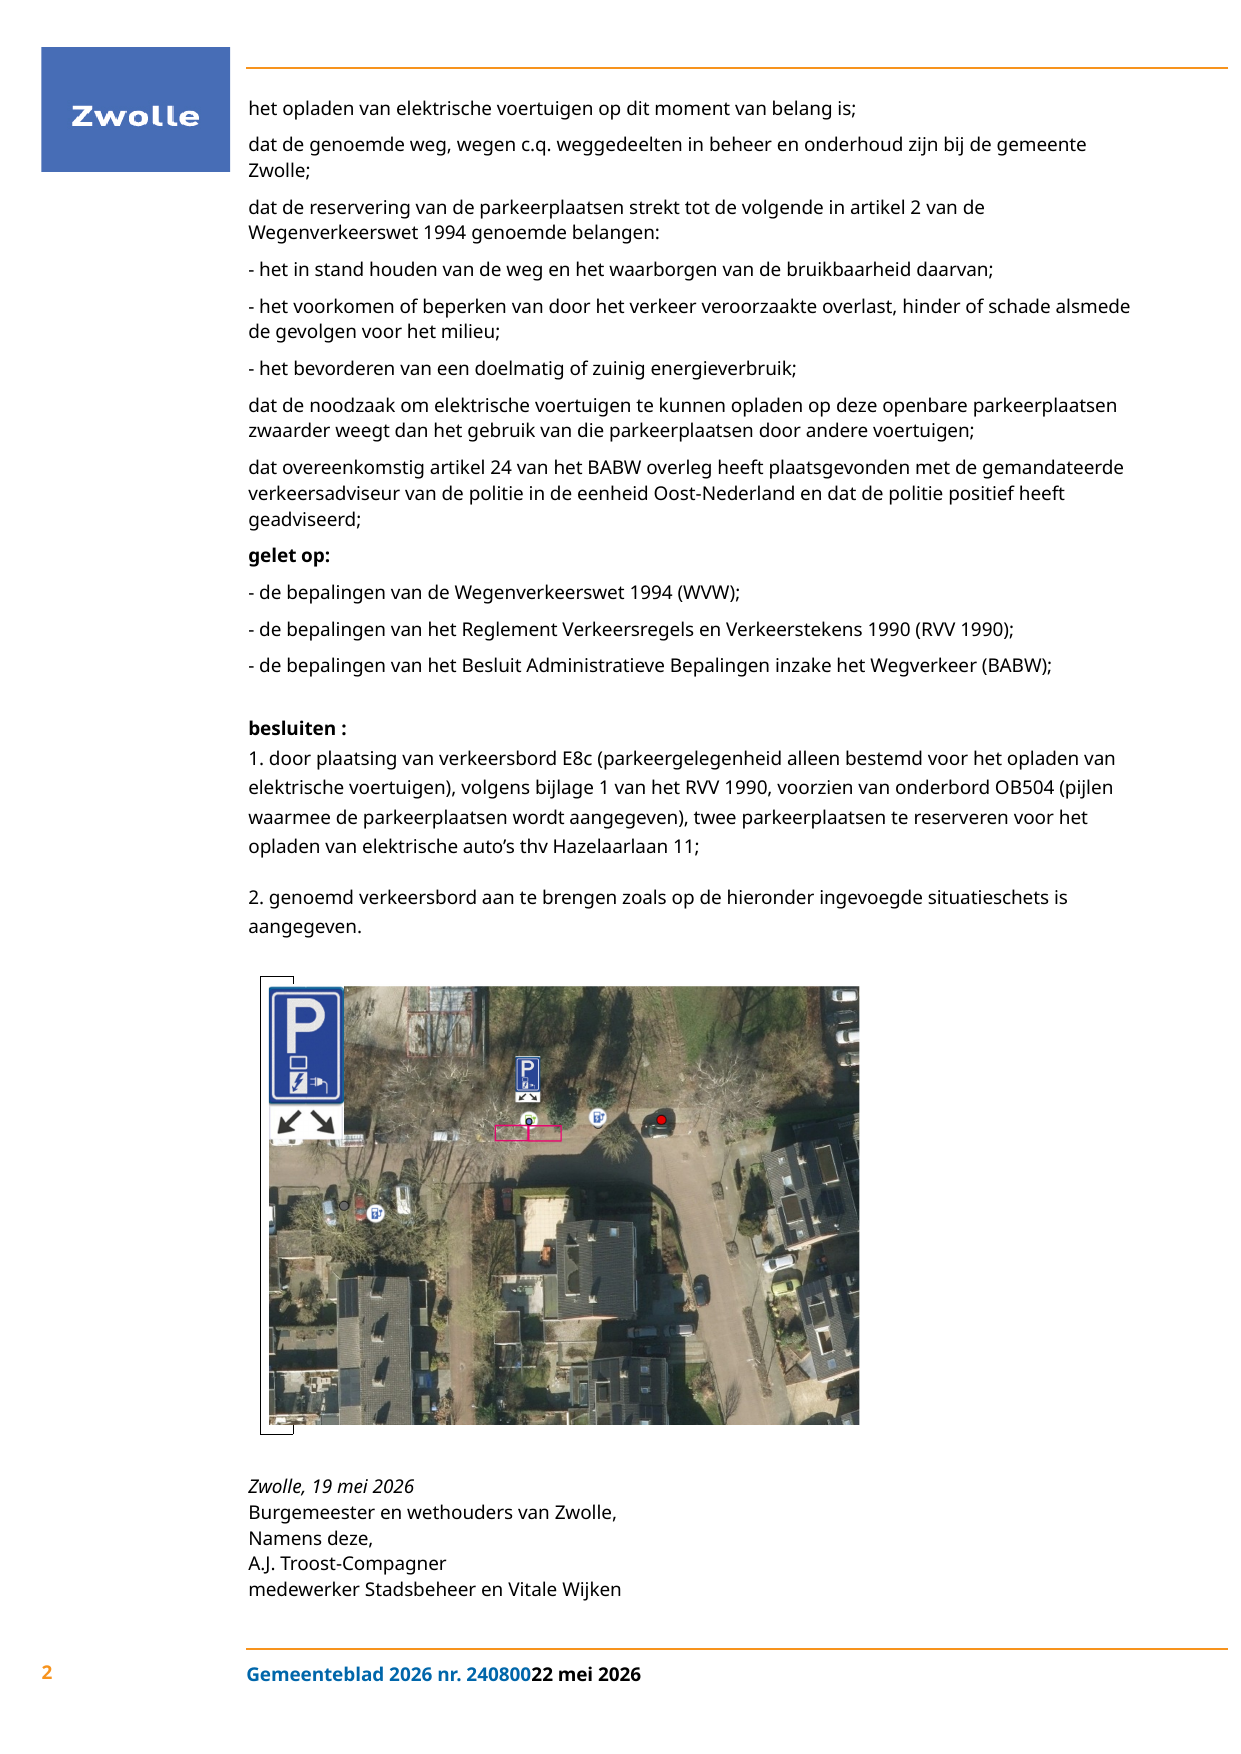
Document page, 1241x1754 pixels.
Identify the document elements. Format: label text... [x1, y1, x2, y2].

text dat de reservering van de parkeerplaatsen strekt tot de volgende in artikel 2 van de Wegenverkeerswet 1994 genoemde belangen: [248, 194, 1152, 245]
text Namens deze, [248, 1525, 1152, 1551]
text - het voorkomen of beperken van door het verkeer veroorzaakte overlast, hinder of schade alsmede de gevolgen voor het milieu; [248, 293, 1152, 344]
text - de bepalingen van het Besluit Administratieve Bepalingen inzake het Wegverkeer (BABW); [248, 652, 1152, 678]
picture [268, 984, 860, 1425]
picture [41, 47, 231, 172]
text gelet op: [248, 542, 1152, 568]
text het opladen van elektrische voertuigen op dit moment van belang is; [248, 95, 1152, 121]
text dat de noodzaak om elektrische voertuigen te kunnen opladen op deze openbare parkeerplaatsen zwaarder weegt dan het gebruik van die parkeerplaatsen door andere voertuigen; [248, 392, 1152, 443]
text medewerker Stadsbeheer en Vitale Wijken [248, 1576, 1152, 1602]
text 2. genoemd verkeersbord aan te brengen zoals op de hieronder ingevoegde situatieschets is aangegeven. [248, 884, 1152, 939]
text 1. door plaatsing van verkeersbord E8c (parkeergelegenheid alleen bestemd voor het opladen van elektrische voertuigen), volgens bijlage 1 van het RVV 1990, voorzien van onderbord OB504 (pijlen waarmee de parkeerplaatsen wordt aangegeven), twee parkeerplaatsen te reserveren voor het opladen van elektrische auto’s thv Hazelaarlaan 11; [248, 745, 1152, 859]
text - het bevorderen van een doelmatig of zuinig energieverbruik; [248, 355, 1152, 381]
text - de bepalingen van de Wegenverkeerswet 1994 (WVW); [248, 579, 1152, 605]
text Zwolle, 19 mei 2026 [248, 1473, 1152, 1499]
text Burgemeester en wethouders van Zwolle, [248, 1499, 1152, 1525]
text besluiten : [248, 715, 1152, 741]
text - het in stand houden van de weg en het waarborgen van de bruikbaarheid daarvan; [248, 256, 1152, 282]
text dat overeenkomstig artikel 24 van het BABW overleg heeft plaatsgevonden met de gemandateerde verkeersadviseur van de politie in de eenheid Oost-Nederland en dat de politie positief heeft geadviseerd; [248, 454, 1152, 532]
text - de bepalingen van het Reglement Verkeersregels en Verkeerstekens 1990 (RVV 1990); [248, 616, 1152, 642]
text A.J. Troost-Compagner [248, 1551, 1152, 1576]
text dat de genoemde weg, wegen c.q. weggedeelten in beheer en onderhoud zijn bij de gemeente Zwolle; [248, 131, 1152, 183]
